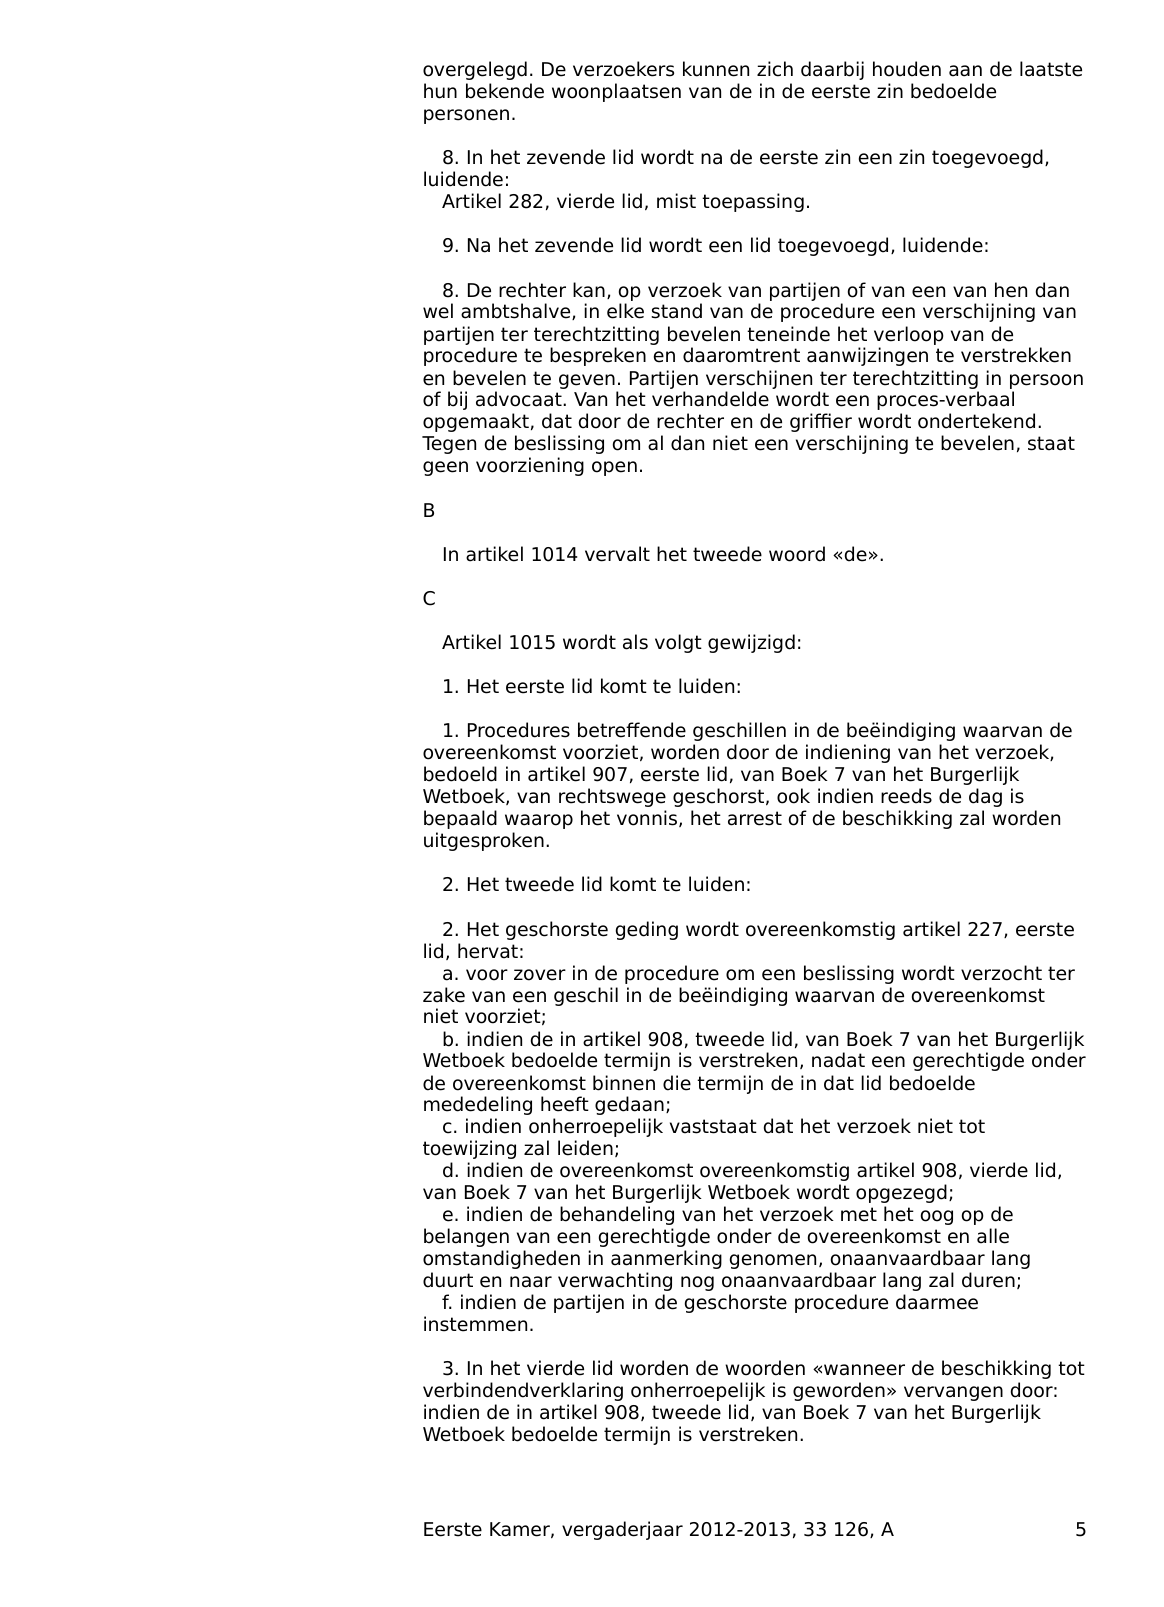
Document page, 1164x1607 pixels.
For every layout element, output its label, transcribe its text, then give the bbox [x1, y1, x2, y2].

text Artikel 1015 wordt als volgt gewijzigd: [422, 632, 1087, 654]
text Artikel 282, vierde lid, mist toepassing. [422, 191, 1087, 213]
text b. indien de in artikel 908, tweede lid, van Boek 7 van het Burgerlijk Wetboek bedoelde termijn is verstreken, nadat een gerechtigde onder de overeenkomst binnen die termijn de in dat lid bedoelde mededeling heeft gedaan; [422, 1028, 1087, 1116]
text 8. De rechter kan, op verzoek van partijen of van een van hen dan wel ambtshalve, in elke stand van de procedure een verschijning van partijen ter terechtzitting bevelen teneinde het verloop van de procedure te bespreken en daaromtrent aanwijzingen te verstrekken en bevelen te geven. Partijen verschijnen ter terechtzitting in persoon of bij advocaat. Van het verhandelde wordt een proces-verbaal opgemaakt, dat door de rechter en de griffier wordt ondertekend. Tegen de beslissing om al dan niet een verschijning te bevelen, staat geen voorziening open. [422, 279, 1087, 477]
text C [422, 588, 1087, 610]
text 3. In het vierde lid worden de woorden «wanneer de beschikking tot verbindendverklaring onherroepelijk is geworden» vervangen door: indien de in artikel 908, tweede lid, van Boek 7 van het Burgerlijk Wetboek bedoelde termijn is verstreken. [422, 1358, 1087, 1446]
text d. indien de overeenkomst overeenkomstig artikel 908, vierde lid, van Boek 7 van het Burgerlijk Wetboek wordt opgezegd; [422, 1160, 1087, 1204]
text 8. In het zevende lid wordt na de eerste zin een zin toegevoegd, luidende: [422, 147, 1087, 191]
text 1. Procedures betreffende geschillen in de beëindiging waarvan de overeenkomst voorziet, worden door de indiening van het verzoek, bedoeld in artikel 907, eerste lid, van Boek 7 van het Burgerlijk Wetboek, van rechtswege geschorst, ook indien reeds de dag is bepaald waarop het vonnis, het arrest of de beschikking zal worden uitgesproken. [422, 720, 1087, 852]
text In artikel 1014 vervalt het tweede woord «de». [422, 544, 1087, 566]
text e. indien de behandeling van het verzoek met het oog op de belangen van een gerechtigde onder de overeenkomst en alle omstandigheden in aanmerking genomen, onaanvaardbaar lang duurt en naar verwachting nog onaanvaardbaar lang zal duren; [422, 1204, 1087, 1292]
text f. indien de partijen in de geschorste procedure daarmee instemmen. [422, 1292, 1087, 1336]
text c. indien onherroepelijk vaststaat dat het verzoek niet tot toewijzing zal leiden; [422, 1116, 1087, 1160]
text overgelegd. De verzoekers kunnen zich daarbij houden aan de laatste hun bekende woonplaatsen van de in de eerste zin bedoelde personen. [422, 59, 1087, 125]
text B [422, 499, 1087, 521]
text a. voor zover in de procedure om een beslissing wordt verzocht ter zake van een geschil in de beëindiging waarvan de overeenkomst niet voorziet; [422, 962, 1087, 1028]
text 2. Het geschorste geding wordt overeenkomstig artikel 227, eerste lid, hervat: [422, 918, 1087, 962]
text 2. Het tweede lid komt te luiden: [422, 874, 1087, 896]
text 9. Na het zevende lid wordt een lid toegevoegd, luidende: [422, 235, 1087, 257]
text 1. Het eerste lid komt te luiden: [422, 676, 1087, 698]
